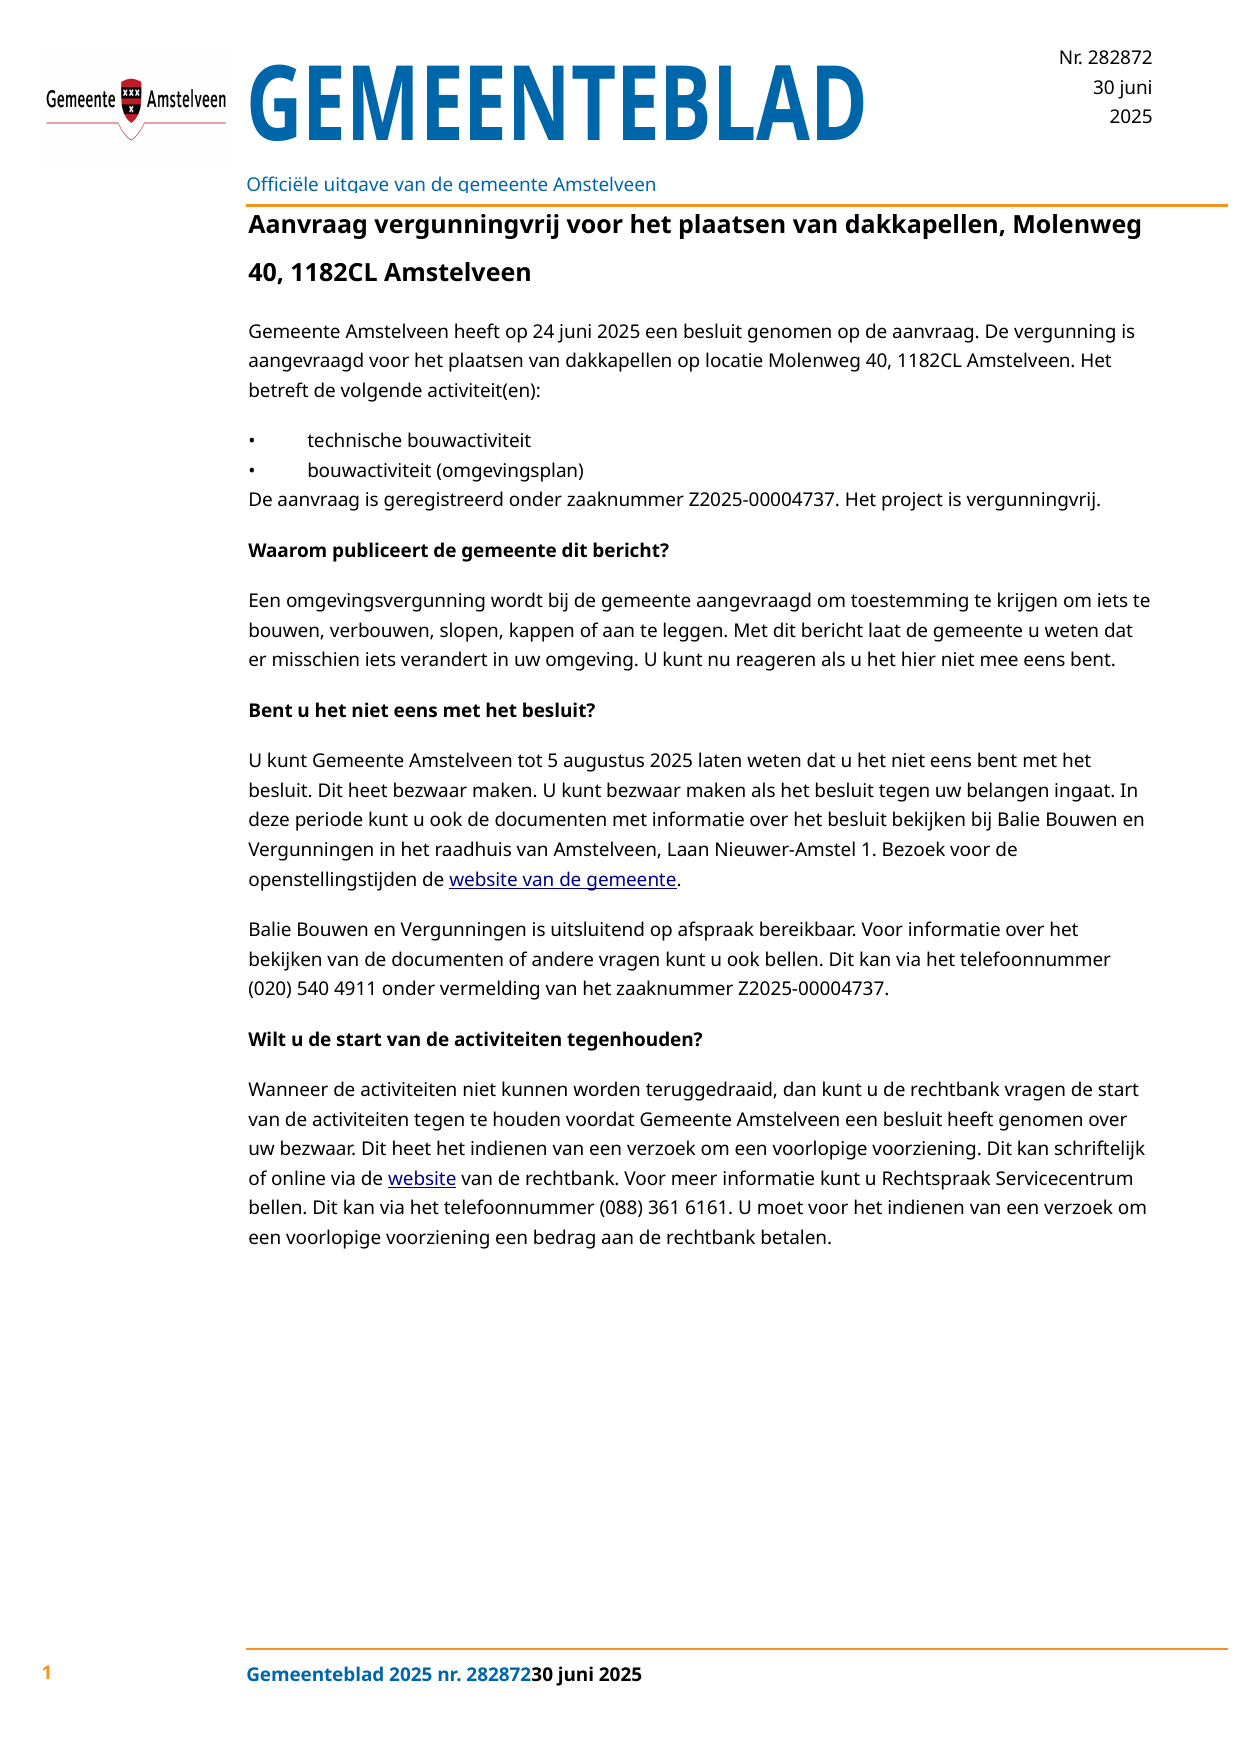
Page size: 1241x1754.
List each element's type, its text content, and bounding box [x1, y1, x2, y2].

text De aanvraag is geregistreerd onder zaaknummer Z2025-00004737. Het project is vergunningvrij. [248, 487, 1152, 512]
list bouwactiviteit (omgevingsplan) [248, 457, 1152, 483]
list technische bouwactiviteit [248, 427, 1152, 453]
text Aanvraag vergunningvrij voor het plaatsen van dakkapellen, Molenweg 40, 1182CL Amstelveen [248, 207, 1152, 288]
text Gemeente Amstelveen heeft op 24 juni 2025 een besluit genomen op de aanvraag. De vergunning is aangevraagd voor het plaatsen van dakkapellen op locatie Molenweg 40, 1182CL Amstelveen. Het betreft de volgende activiteit(en): [248, 318, 1152, 403]
text Wanneer de activiteiten niet kunnen worden teruggedraaid, dan kunt u de rechtbank vragen de start van de activiteiten tegen te houden voordat Gemeente Amstelveen een besluit heeft genomen over uw bezwaar. Dit heet het indienen van een verzoek om een voorlopige voorziening. Dit kan schriftelijk of online via de website van de rechtbank. Voor meer informatie kunt u Rechtspraak Servicecentrum bellen. Dit kan via het telefoonnummer (088) 361 6161. U moet voor het indienen van een verzoek om een voorlopige voorziening een bedrag aan de rechtbank betalen. [248, 1076, 1152, 1250]
text Bent u het niet eens met het besluit? [248, 697, 1152, 723]
text Balie Bouwen en Vergunningen is uitsluitend op afspraak bereikbaar. Voor informatie over het bekijken van de documenten of andere vragen kunt u ook bellen. Dit kan via het telefoonnummer (020) 540 4911 onder vermelding van het zaaknummer Z2025-00004737. [248, 916, 1152, 1001]
text Wilt u de start van de activiteiten tegenhouden? [248, 1026, 1152, 1052]
text Waarom publiceert de gemeente dit bericht? [248, 537, 1152, 563]
text U kunt Gemeente Amstelveen tot 5 augustus 2025 laten weten dat u het niet eens bent met het besluit. Dit heet bezwaar maken. U kunt bezwaar maken als het besluit tegen uw belangen ingaat. In deze periode kunt u ook de documenten met informatie over het besluit bekijken bij Balie Bouwen en Vergunningen in het raadhuis van Amstelveen, Laan Nieuwer-Amstel 1. Bezoek voor de openstellingstijden de website van de gemeente. [248, 747, 1152, 892]
picture [41, 47, 231, 172]
text Een omgevingsvergunning wordt bij de gemeente aangevraagd om toestemming te krijgen om iets te bouwen, verbouwen, slopen, kappen of aan te leggen. Met dit bericht laat de gemeente u weten dat er misschien iets verandert in uw omgeving. U kunt nu reageren als u het hier niet mee eens bent. [248, 587, 1152, 672]
